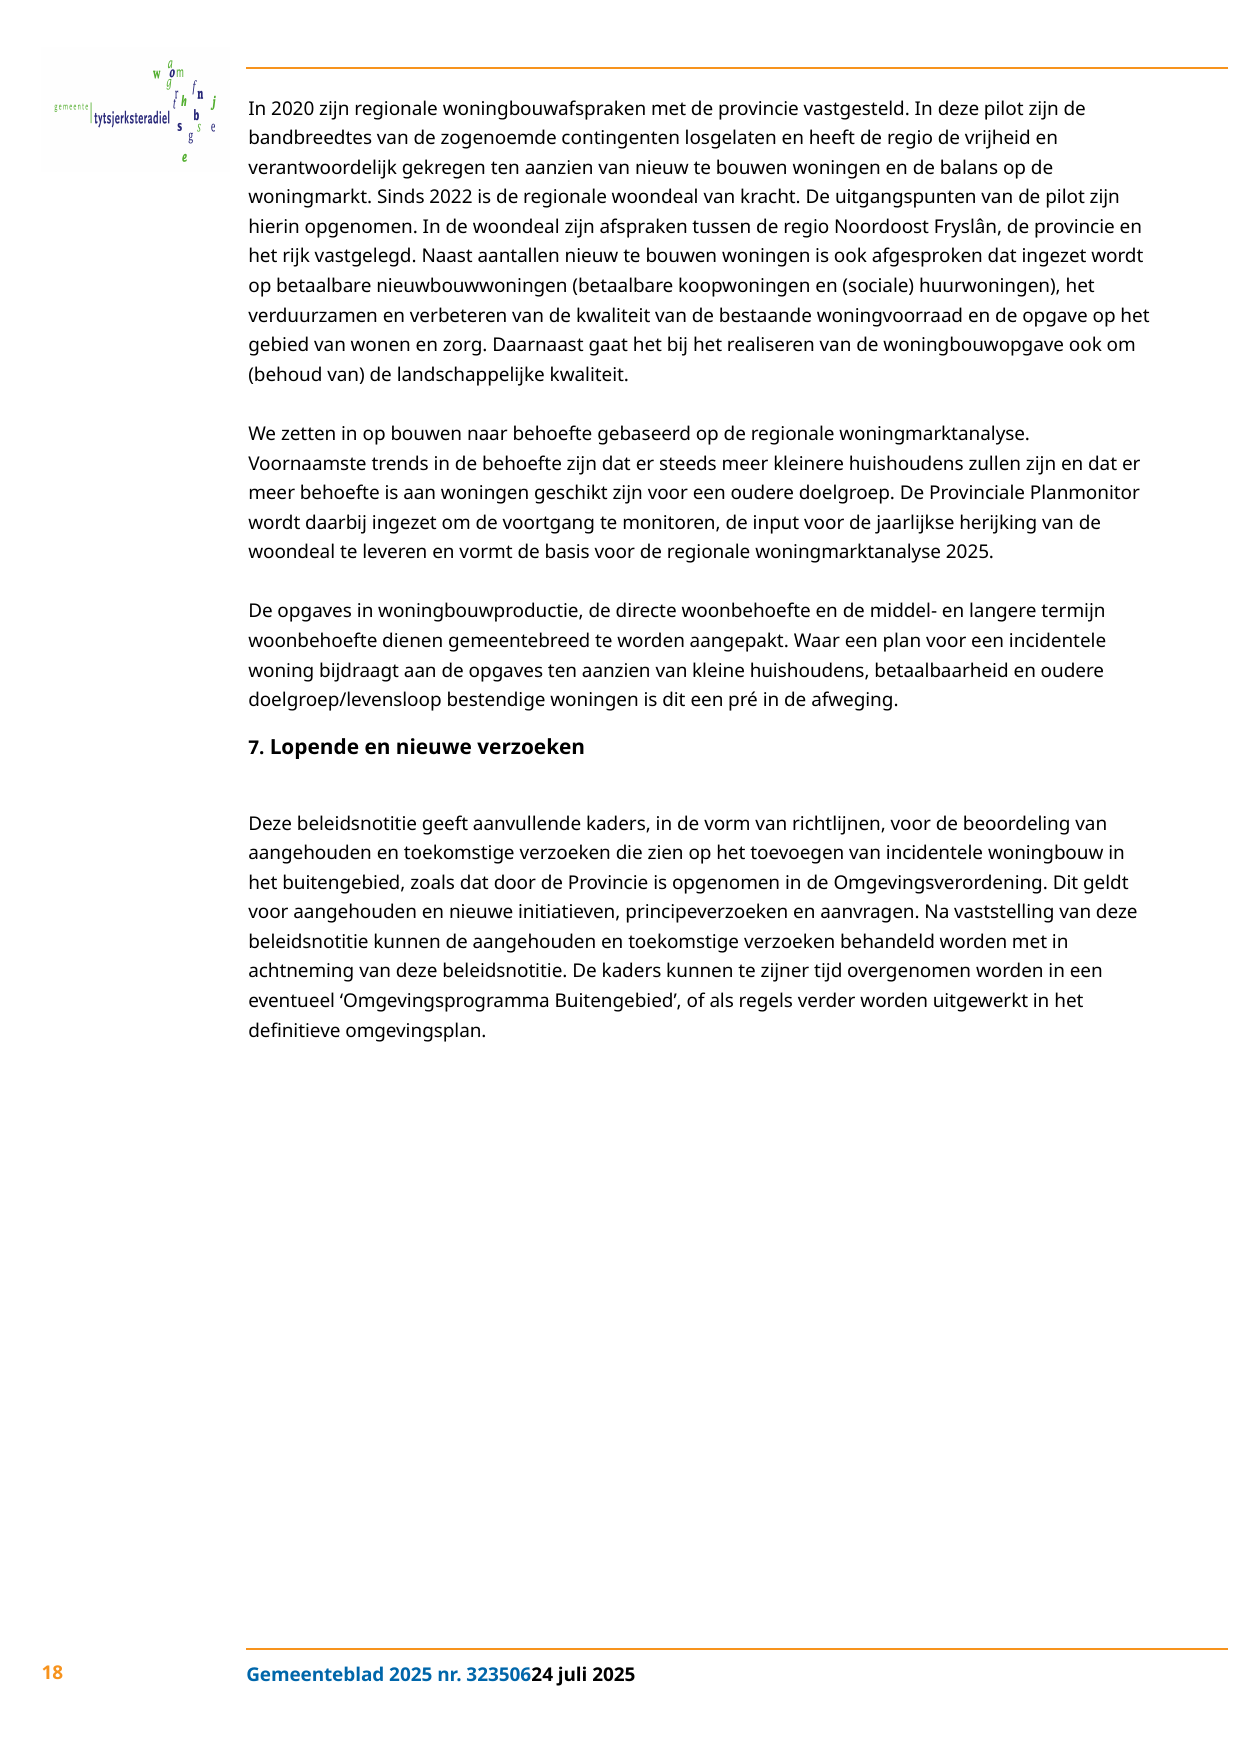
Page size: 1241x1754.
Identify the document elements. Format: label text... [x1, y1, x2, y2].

text In 2020 zijn regionale woningbouwafspraken met de provincie vastgesteld. In deze pilot zijn de bandbreedtes van de zogenoemde contingenten losgelaten en heeft de regio de vrijheid en verantwoordelijk gekregen ten aanzien van nieuw te bouwen woningen en de balans op de woningmarkt. Sinds 2022 is de regionale woondeal van kracht. De uitgangspunten van de pilot zijn hierin opgenomen. In de woondeal zijn afspraken tussen de regio Noordoost Fryslân, de provincie en het rijk vastgelegd. Naast aantallen nieuw te bouwen woningen is ook afgesproken dat ingezet wordt op betaalbare nieuwbouwwoningen (betaalbare koopwoningen en (sociale) huurwoningen), het verduurzamen en verbeteren van de kwaliteit van de bestaande woningvoorraad en de opgave op het gebied van wonen en zorg. Daarnaast gaat het bij het realiseren van de woningbouwopgave ook om (behoud van) de landschappelijke kwaliteit. [248, 95, 1152, 387]
text We zetten in op bouwen naar behoefte gebaseerd op de regionale woningmarktanalyse. Voornaamste trends in de behoefte zijn dat er steeds meer kleinere huishoudens zullen zijn en dat er meer behoefte is aan woningen geschikt zijn voor een oudere doelgroep. De Provinciale Planmonitor wordt daarbij ingezet om de voortgang te monitoren, de input voor de jaarlijkse herijking van de woondeal te leveren en vormt de basis voor de regionale woningmarktanalyse 2025. [248, 420, 1152, 564]
text Deze beleidsnotitie geeft aanvullende kaders, in de vorm van richtlijnen, voor de beoordeling van aangehouden en toekomstige verzoeken die zien op het toevoegen van incidentele woningbouw in het buitengebied, zoals dat door de Provincie is opgenomen in de Omgevingsverordening. Dit geldt voor aangehouden en nieuwe initiatieven, principeverzoeken en aanvragen. Na vaststelling van deze beleidsnotitie kunnen de aangehouden en toekomstige verzoeken behandeld worden met in achtneming van deze beleidsnotitie. De kaders kunnen te zijner tijd overgenomen worden in een eventueel ‘Omgevingsprogramma Buitengebied’, of als regels verder worden uitgewerkt in het definitieve omgevingsplan. [248, 810, 1152, 1043]
text De opgaves in woningbouwproductie, de directe woonbehoefte en de middel- en langere termijn woonbehoefte dienen gemeentebreed te worden aangepakt. Waar een plan voor een incidentele woning bijdraagt aan de opgaves ten aanzien van kleine huishoudens, betaalbaarheid en oudere doelgroep/levensloop bestendige woningen is dit een pré in de afweging. [248, 598, 1152, 712]
text 7. Lopende en nieuwe verzoeken [248, 732, 1152, 761]
picture [41, 47, 231, 172]
